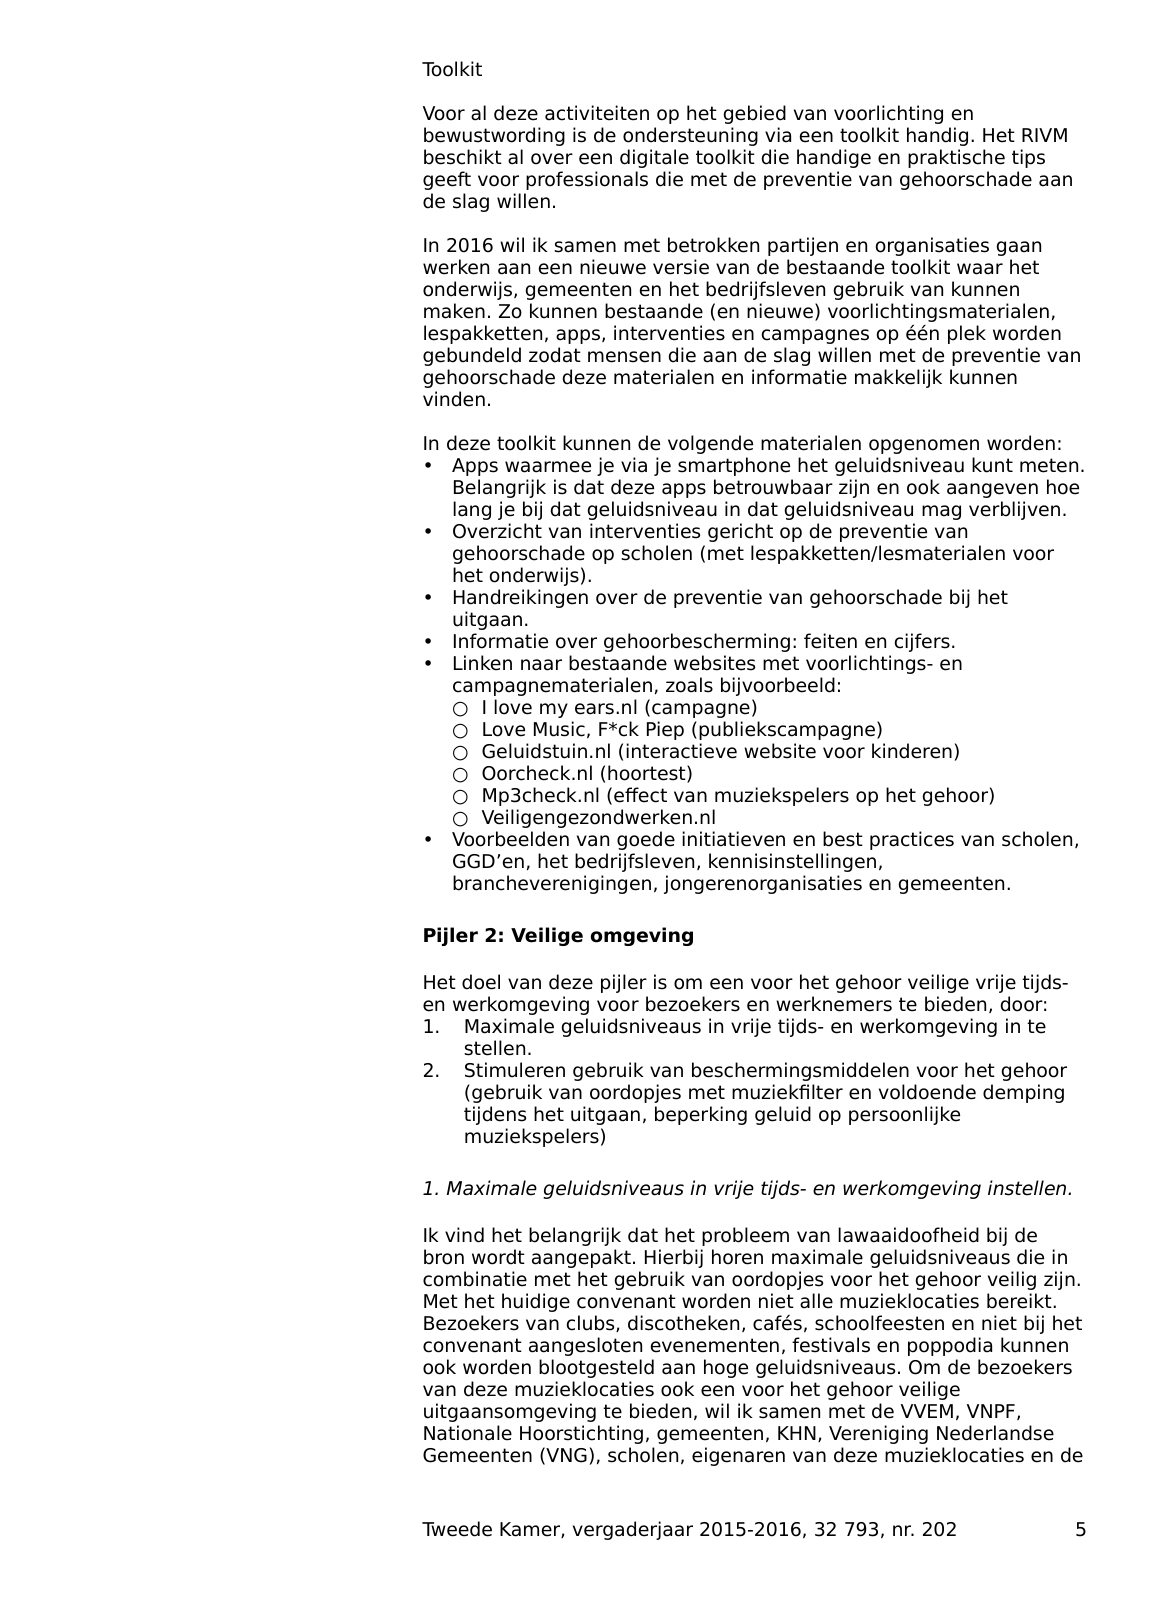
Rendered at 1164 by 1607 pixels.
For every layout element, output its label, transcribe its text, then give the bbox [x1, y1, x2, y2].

text • Informatie over gehoorbescherming: feiten en cijfers. [422, 631, 1087, 653]
subtitle Pijler 2: Veilige omgeving [422, 925, 1087, 947]
text • Apps waarmee je via je smartphone het geluidsniveau kunt meten. Belangrijk is dat deze apps betrouwbaar zijn en ook aangeven hoe lang je bij dat geluidsniveau in dat geluidsniveau mag verblijven. [422, 455, 1087, 521]
text • Voorbeelden van goede initiatieven en best practices van scholen, GGD’en, het bedrijfsleven, kennisinstellingen, brancheverenigingen, jongerenorganisaties en gemeenten. [422, 829, 1087, 895]
text Voor al deze activiteiten op het gebied van voorlichting en bewustwording is de ondersteuning via een toolkit handig. Het RIVM beschikt al over een digitale toolkit die handige en praktische tips geeft voor professionals die met de preventie van gehoorschade aan de slag willen. [422, 103, 1087, 213]
text Het doel van deze pijler is om een voor het gehoor veilige vrije tijds- en werkomgeving voor bezoekers en werknemers te bieden, door: [422, 972, 1087, 1016]
text ○ Mp3check.nl (effect van muziekspelers op het gehoor) [452, 785, 1087, 807]
subtitle Toolkit [422, 59, 1087, 81]
text 2. Stimuleren gebruik van beschermingsmiddelen voor het gehoor (gebruik van oordopjes met muziekfilter en voldoende demping tijdens het uitgaan, beperking geluid op persoonlijke muziekspelers) [422, 1060, 1087, 1148]
text In deze toolkit kunnen de volgende materialen opgenomen worden: [422, 433, 1087, 455]
text • Linken naar bestaande websites met voorlichtings- en campagnematerialen, zoals bijvoorbeeld: [422, 653, 1087, 697]
text ○ Oorcheck.nl (hoortest) [452, 763, 1087, 785]
text ○ Love Music, F*ck Piep (publiekscampagne) [452, 719, 1087, 741]
text ○ Veiligengezondwerken.nl [452, 807, 1087, 829]
subtitle 1. Maximale geluidsniveaus in vrije tijds- en werkomgeving instellen. [422, 1178, 1087, 1200]
text Ik vind het belangrijk dat het probleem van lawaaidoofheid bij de bron wordt aangepakt. Hierbij horen maximale geluidsniveaus die in combinatie met het gebruik van oordopjes voor het gehoor veilig zijn. Met het huidige convenant worden niet alle muzieklocaties bereikt. Bezoekers van clubs, discotheken, cafés, schoolfeesten en niet bij het convenant aangesloten evenementen, festivals en poppodia kunnen ook worden blootgesteld aan hoge geluidsniveaus. Om de bezoekers van deze muzieklocaties ook een voor het gehoor veilige uitgaansomgeving te bieden, wil ik samen met de VVEM, VNPF, Nationale Hoorstichting, gemeenten, KHN, Vereniging Nederlandse Gemeenten (VNG), scholen, eigenaren van deze muzieklocaties en de [422, 1225, 1087, 1466]
text ○ I love my ears.nl (campagne) [452, 697, 1087, 719]
text In 2016 wil ik samen met betrokken partijen en organisaties gaan werken aan een nieuwe versie van de bestaande toolkit waar het onderwijs, gemeenten en het bedrijfsleven gebruik van kunnen maken. Zo kunnen bestaande (en nieuwe) voorlichtingsmaterialen, lespakketten, apps, interventies en campagnes op één plek worden gebundeld zodat mensen die aan de slag willen met de preventie van gehoorschade deze materialen en informatie makkelijk kunnen vinden. [422, 235, 1087, 411]
text ○ Geluidstuin.nl (interactieve website voor kinderen) [452, 741, 1087, 763]
text • Overzicht van interventies gericht op de preventie van gehoorschade op scholen (met lespakketten/lesmaterialen voor het onderwijs). [422, 521, 1087, 587]
text • Handreikingen over de preventie van gehoorschade bij het uitgaan. [422, 587, 1087, 631]
text 1. Maximale geluidsniveaus in vrije tijds- en werkomgeving in te stellen. [422, 1016, 1087, 1060]
